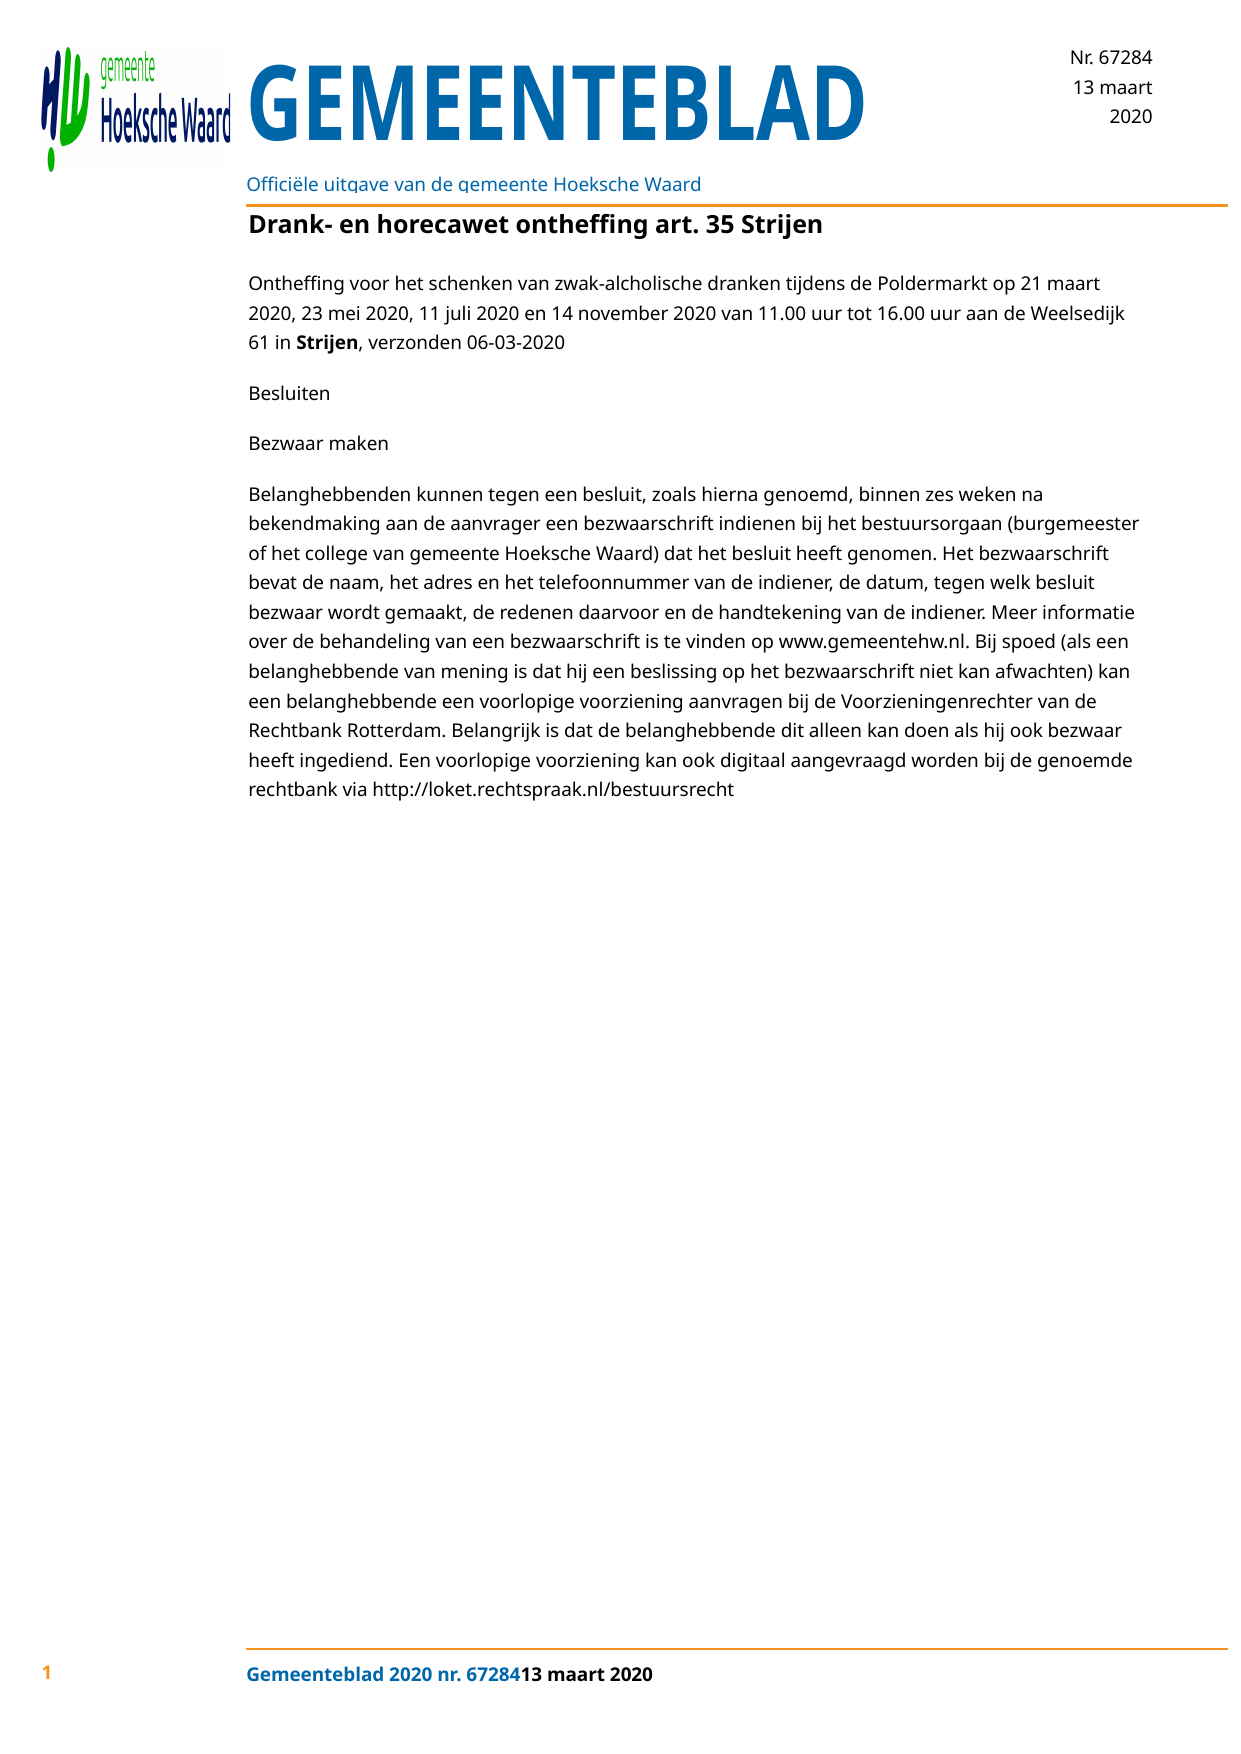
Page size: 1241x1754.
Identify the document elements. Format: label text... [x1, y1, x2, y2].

text Ontheffing voor het schenken van zwak-alcholische dranken tijdens de Poldermarkt op 21 maart 2020, 23 mei 2020, 11 juli 2020 en 14 november 2020 van 11.00 uur tot 16.00 uur aan de Weelsedijk 61 in Strijen, verzonden 06-03-2020 [248, 270, 1152, 355]
text Drank- en horecawet ontheffing art. 35 Strijen [248, 207, 1152, 241]
picture [41, 47, 231, 172]
text Belanghebbenden kunnen tegen een besluit, zoals hierna genoemd, binnen zes weken na bekendmaking aan de aanvrager een bezwaarschrift indienen bij het bestuursorgaan (burgemeester of het college van gemeente Hoeksche Waard) dat het besluit heeft genomen. Het bezwaarschrift bevat de naam, het adres en het telefoonnummer van de indiener, de datum, tegen welk besluit bezwaar wordt gemaakt, de redenen daarvoor en de handtekening van de indiener. Meer informatie over de behandeling van een bezwaarschrift is te vinden op www.gemeentehw.nl. Bij spoed (als een belanghebbende van mening is dat hij een beslissing op het bezwaarschrift niet kan afwachten) kan een belanghebbende een voorlopige voorziening aanvragen bij de Voorzieningenrechter van de Rechtbank Rotterdam. Belangrijk is dat de belanghebbende dit alleen kan doen als hij ook bezwaar heeft ingediend. Een voorlopige voorziening kan ook digitaal aangevraagd worden bij de genoemde rechtbank via http://loket.rechtspraak.nl/bestuursrecht [248, 481, 1152, 802]
text Bezwaar maken [248, 430, 1152, 456]
text Besluiten [248, 380, 1152, 406]
